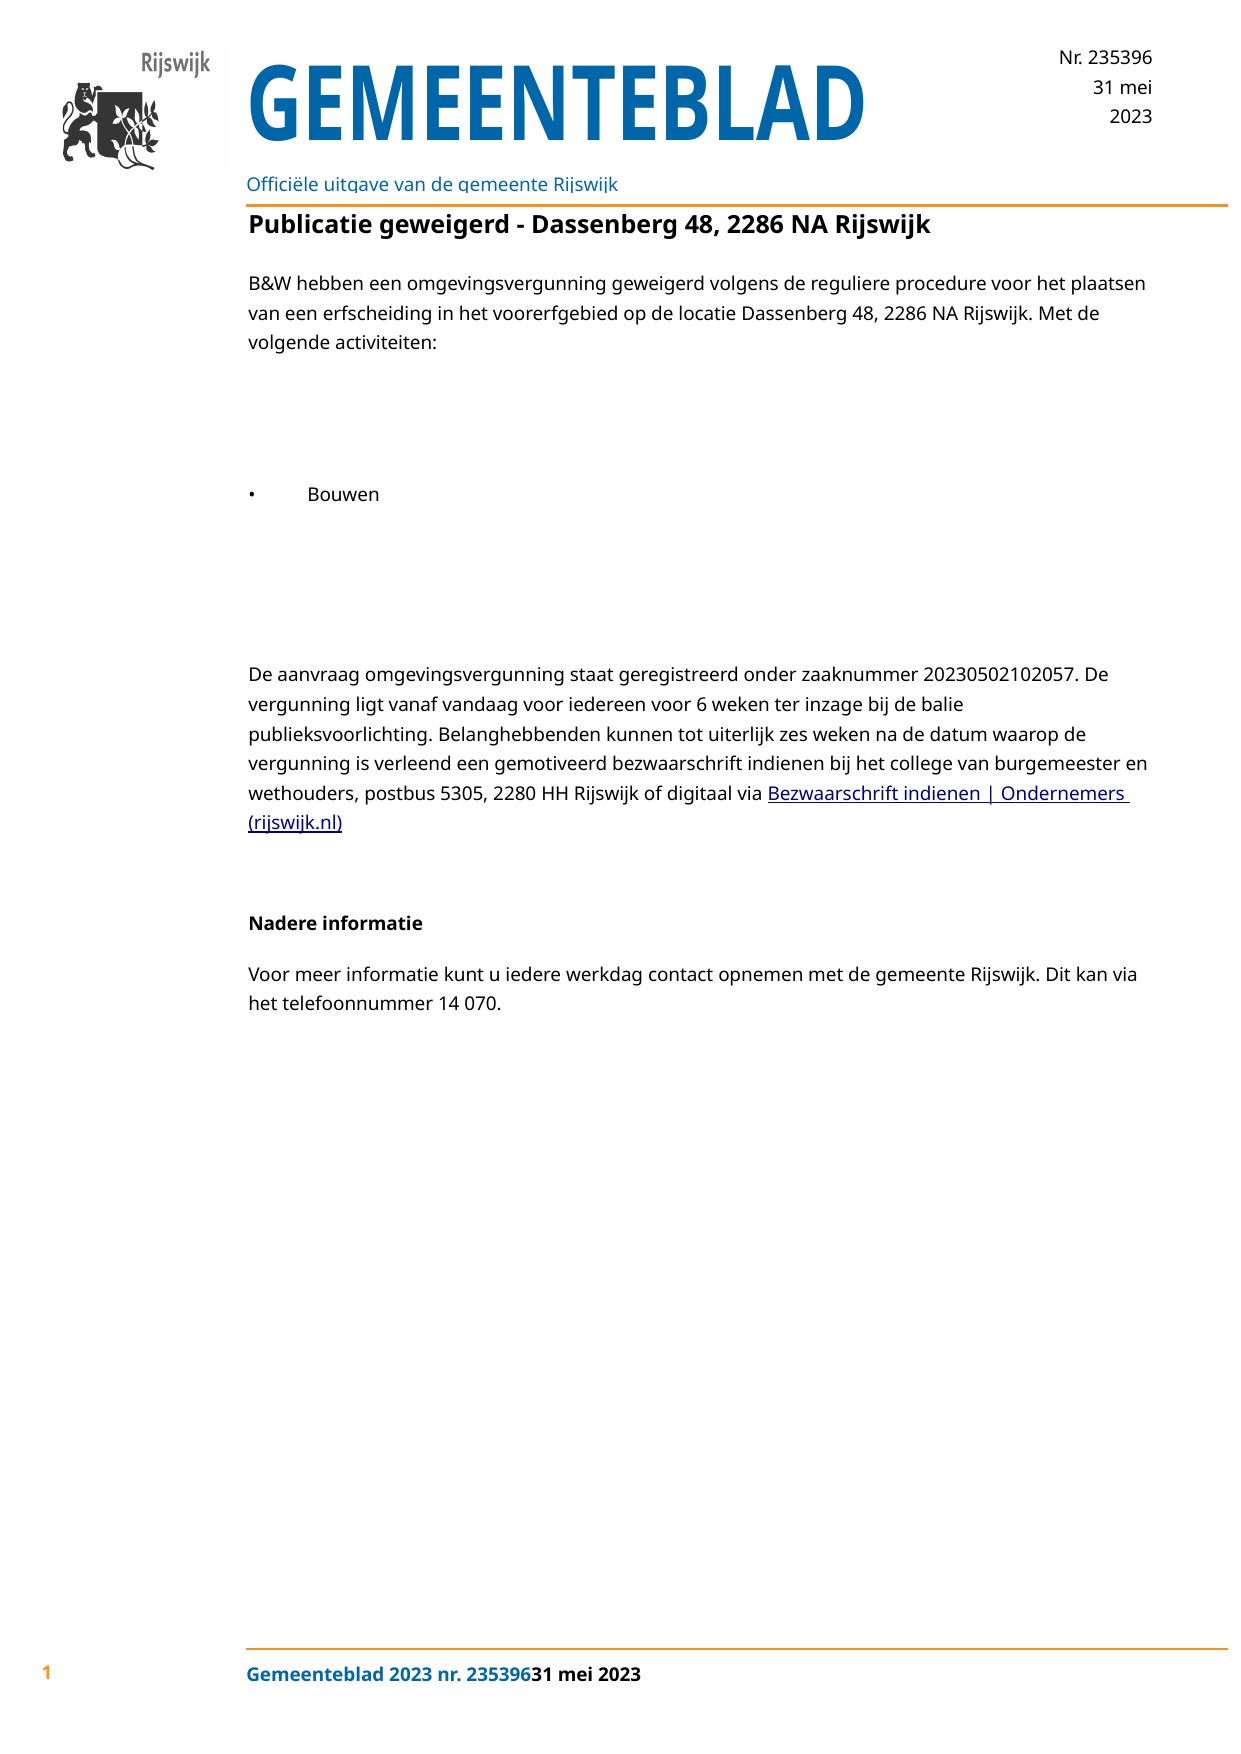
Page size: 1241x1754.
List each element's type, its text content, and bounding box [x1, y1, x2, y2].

text Nadere informatie [248, 910, 1152, 936]
picture [41, 47, 231, 172]
text Publicatie geweigerd - Dassenberg 48, 2286 NA Rijswijk [248, 207, 1152, 241]
list Bouwen [248, 481, 1152, 506]
text De aanvraag omgevingsvergunning staat geregistreerd onder zaaknummer 20230502102057. De vergunning ligt vanaf vandaag voor iedereen voor 6 weken ter inzage bij de balie publieksvoorlichting. Belanghebbenden kunnen tot uiterlijk zes weken na de datum waarop de vergunning is verleend een gemotiveerd bezwaarschrift indienen bij het college van burgemeester en wethouders, postbus 5305, 2280 HH Rijswijk of digitaal via Bezwaarschrift indienen | Ondernemers (rijswijk.nl) [248, 662, 1152, 835]
text Voor meer informatie kunt u iedere werkdag contact opnemen met de gemeente Rijswijk. Dit kan via het telefoonnummer 14 070. [248, 961, 1152, 1016]
text B&W hebben een omgevingsvergunning geweigerd volgens de reguliere procedure voor het plaatsen van een erfscheiding in het voorerfgebied op de locatie Dassenberg 48, 2286 NA Rijswijk. Met de volgende activiteiten: [248, 270, 1152, 355]
